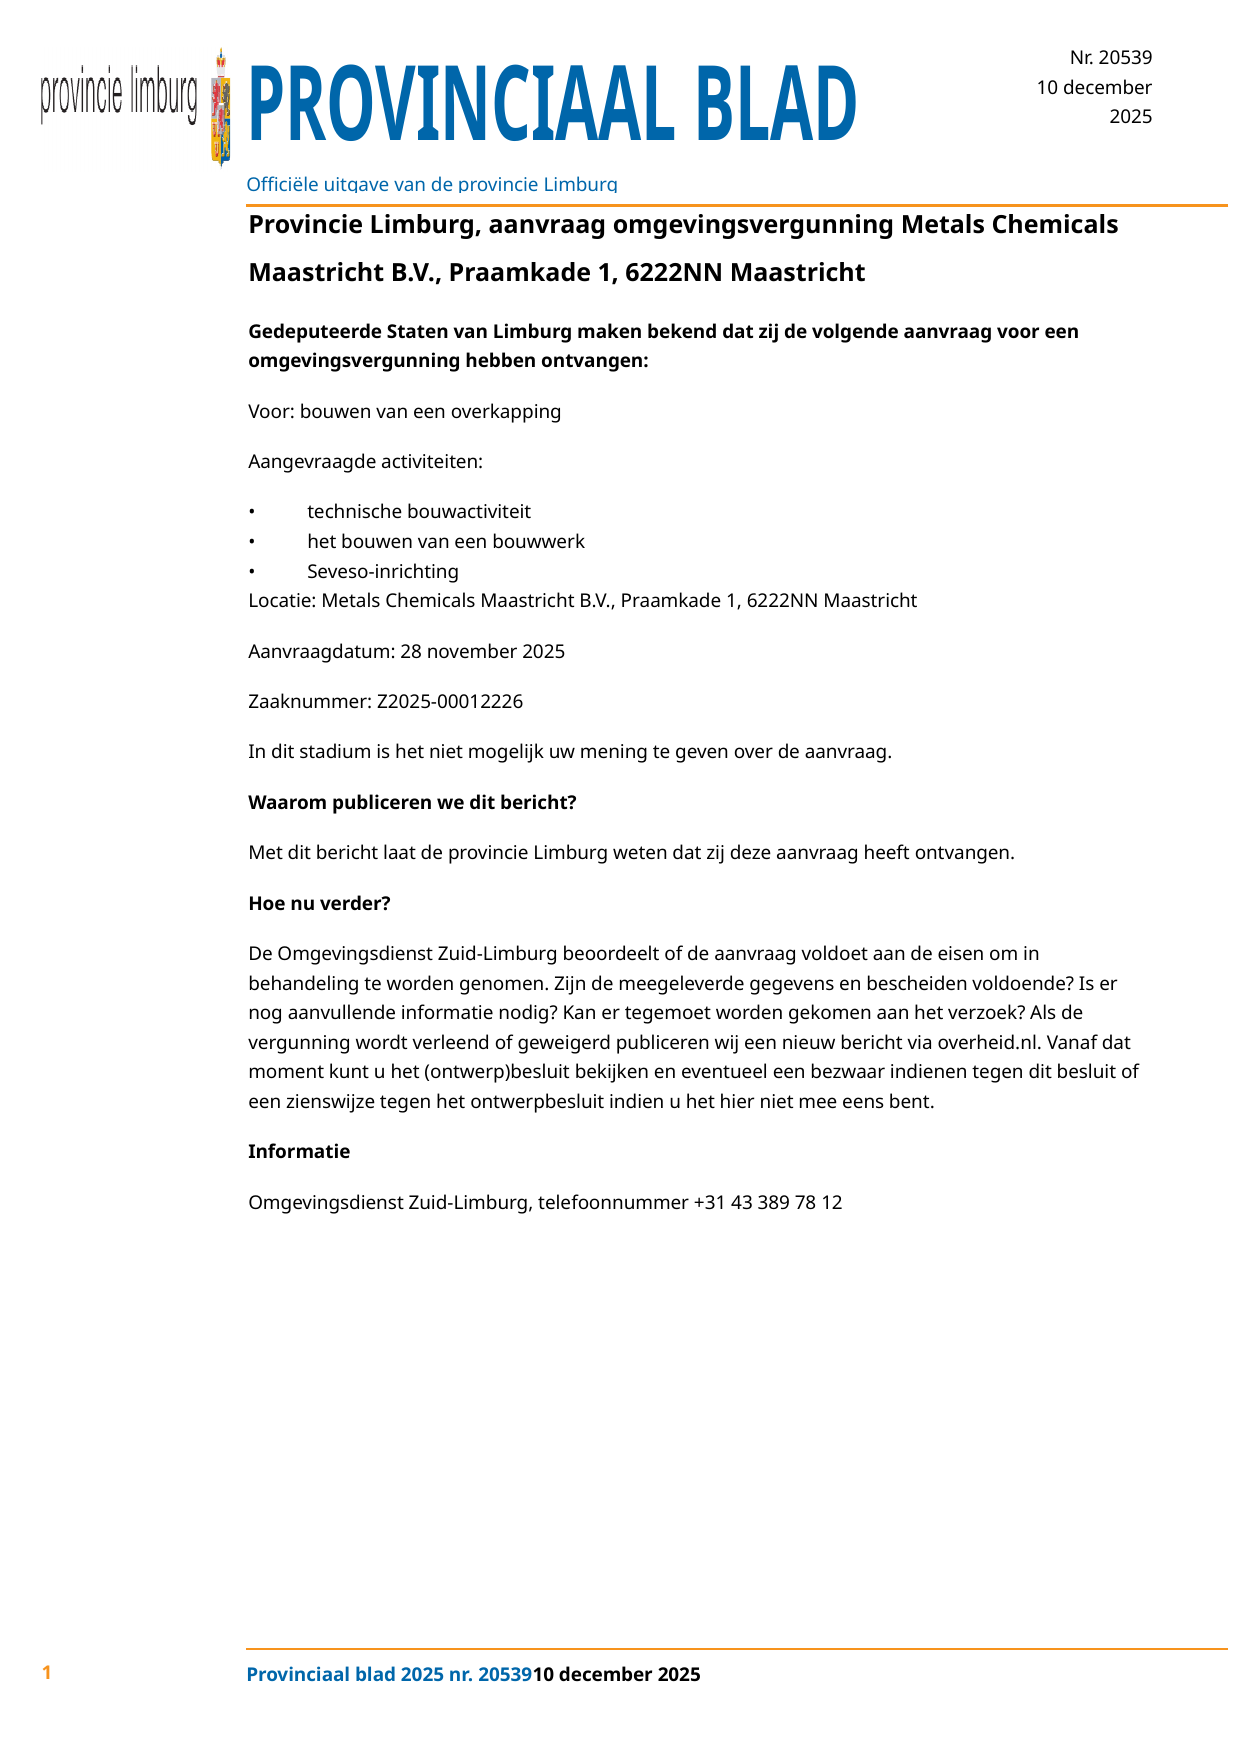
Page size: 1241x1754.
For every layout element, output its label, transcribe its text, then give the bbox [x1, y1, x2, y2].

text Voor: bouwen van een overkapping [248, 398, 1152, 424]
text In dit stadium is het niet mogelijk uw mening te geven over de aanvraag. [248, 739, 1152, 764]
text Hoe nu verder? [248, 890, 1152, 916]
list Seveso-inrichting [248, 558, 1152, 584]
text De Omgevingsdienst Zuid-Limburg beoordeelt of de aanvraag voldoet aan de eisen om in behandeling te worden genomen. Zijn de meegeleverde gegevens en bescheiden voldoende? Is er nog aanvullende informatie nodig? Kan er tegemoet worden gekomen aan het verzoek? Als de vergunning wordt verleend of geweigerd publiceren wij een nieuw bericht via overheid.nl. Vanaf dat moment kunt u het (ontwerp)besluit bekijken en eventueel een bezwaar indienen tegen dit besluit of een zienswijze tegen het ontwerpbesluit indien u het hier niet mee eens bent. [248, 940, 1152, 1114]
text Zaaknummer: Z2025-00012226 [248, 688, 1152, 714]
text Omgevingsdienst Zuid-Limburg, telefoonnummer +31 43 389 78 12 [248, 1189, 1152, 1215]
text Met dit bericht laat de provincie Limburg weten dat zij deze aanvraag heeft ontvangen. [248, 839, 1152, 865]
text Aanvraagdatum: 28 november 2025 [248, 638, 1152, 664]
text Locatie: Metals Chemicals Maastricht B.V., Praamkade 1, 6222NN Maastricht [248, 587, 1152, 613]
text Aangevraagde activiteiten: [248, 448, 1152, 474]
text Provincie Limburg, aanvraag omgevingsvergunning Metals Chemicals Maastricht B.V., Praamkade 1, 6222NN Maastricht [248, 207, 1152, 288]
text Gedeputeerde Staten van Limburg maken bekend dat zij de volgende aanvraag voor een omgevingsvergunning hebben ontvangen: [248, 318, 1152, 373]
text Waarom publiceren we dit bericht? [248, 789, 1152, 815]
text Informatie [248, 1139, 1152, 1164]
picture [41, 47, 231, 172]
list technische bouwactiviteit [248, 499, 1152, 524]
list het bouwen van een bouwwerk [248, 528, 1152, 554]
